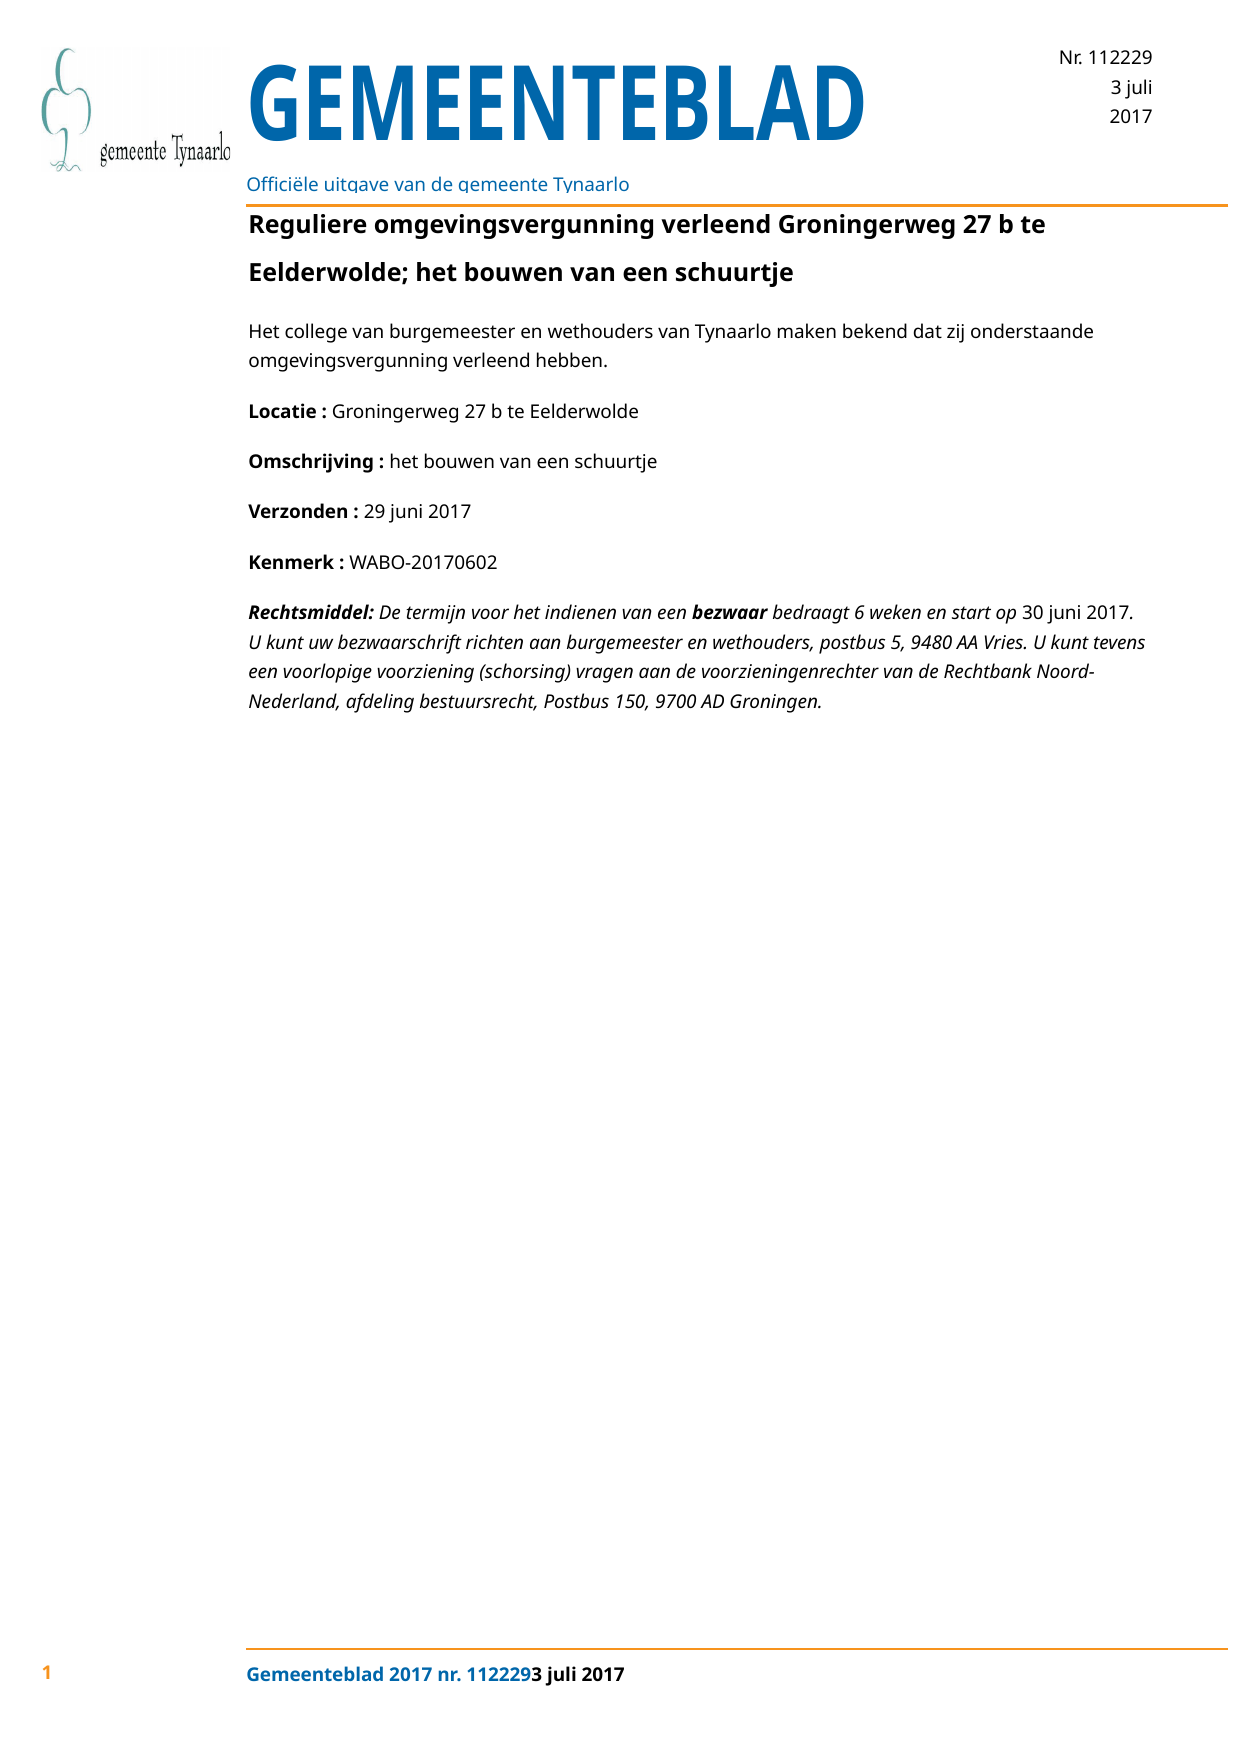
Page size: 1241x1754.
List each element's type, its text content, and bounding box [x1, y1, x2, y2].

picture [41, 47, 231, 172]
text Het college van burgemeester en wethouders van Tynaarlo maken bekend dat zij onderstaande omgevingsvergunning verleend hebben. [248, 318, 1152, 373]
text Omschrijving : het bouwen van een schuurtje [248, 448, 1152, 474]
text Verzonden : 29 juni 2017 [248, 499, 1152, 524]
text Reguliere omgevingsvergunning verleend Groningerweg 27 b te Eelderwolde; het bouwen van een schuurtje [248, 207, 1152, 288]
text Kenmerk : WABO-20170602 [248, 549, 1152, 575]
text Locatie : Groningerweg 27 b te Eelderwolde [248, 398, 1152, 424]
text Rechtsmiddel: De termijn voor het indienen van een bezwaar bedraagt 6 weken en start op 30 juni 2017. U kunt uw bezwaarschrift richten aan burgemeester en wethouders, postbus 5, 9480 AA Vries. U kunt tevens een voorlopige voorziening (schorsing) vragen aan de voorzieningenrechter van de Rechtbank Noord-Nederland, afdeling bestuursrecht, Postbus 150, 9700 AD Groningen. [248, 599, 1152, 714]
